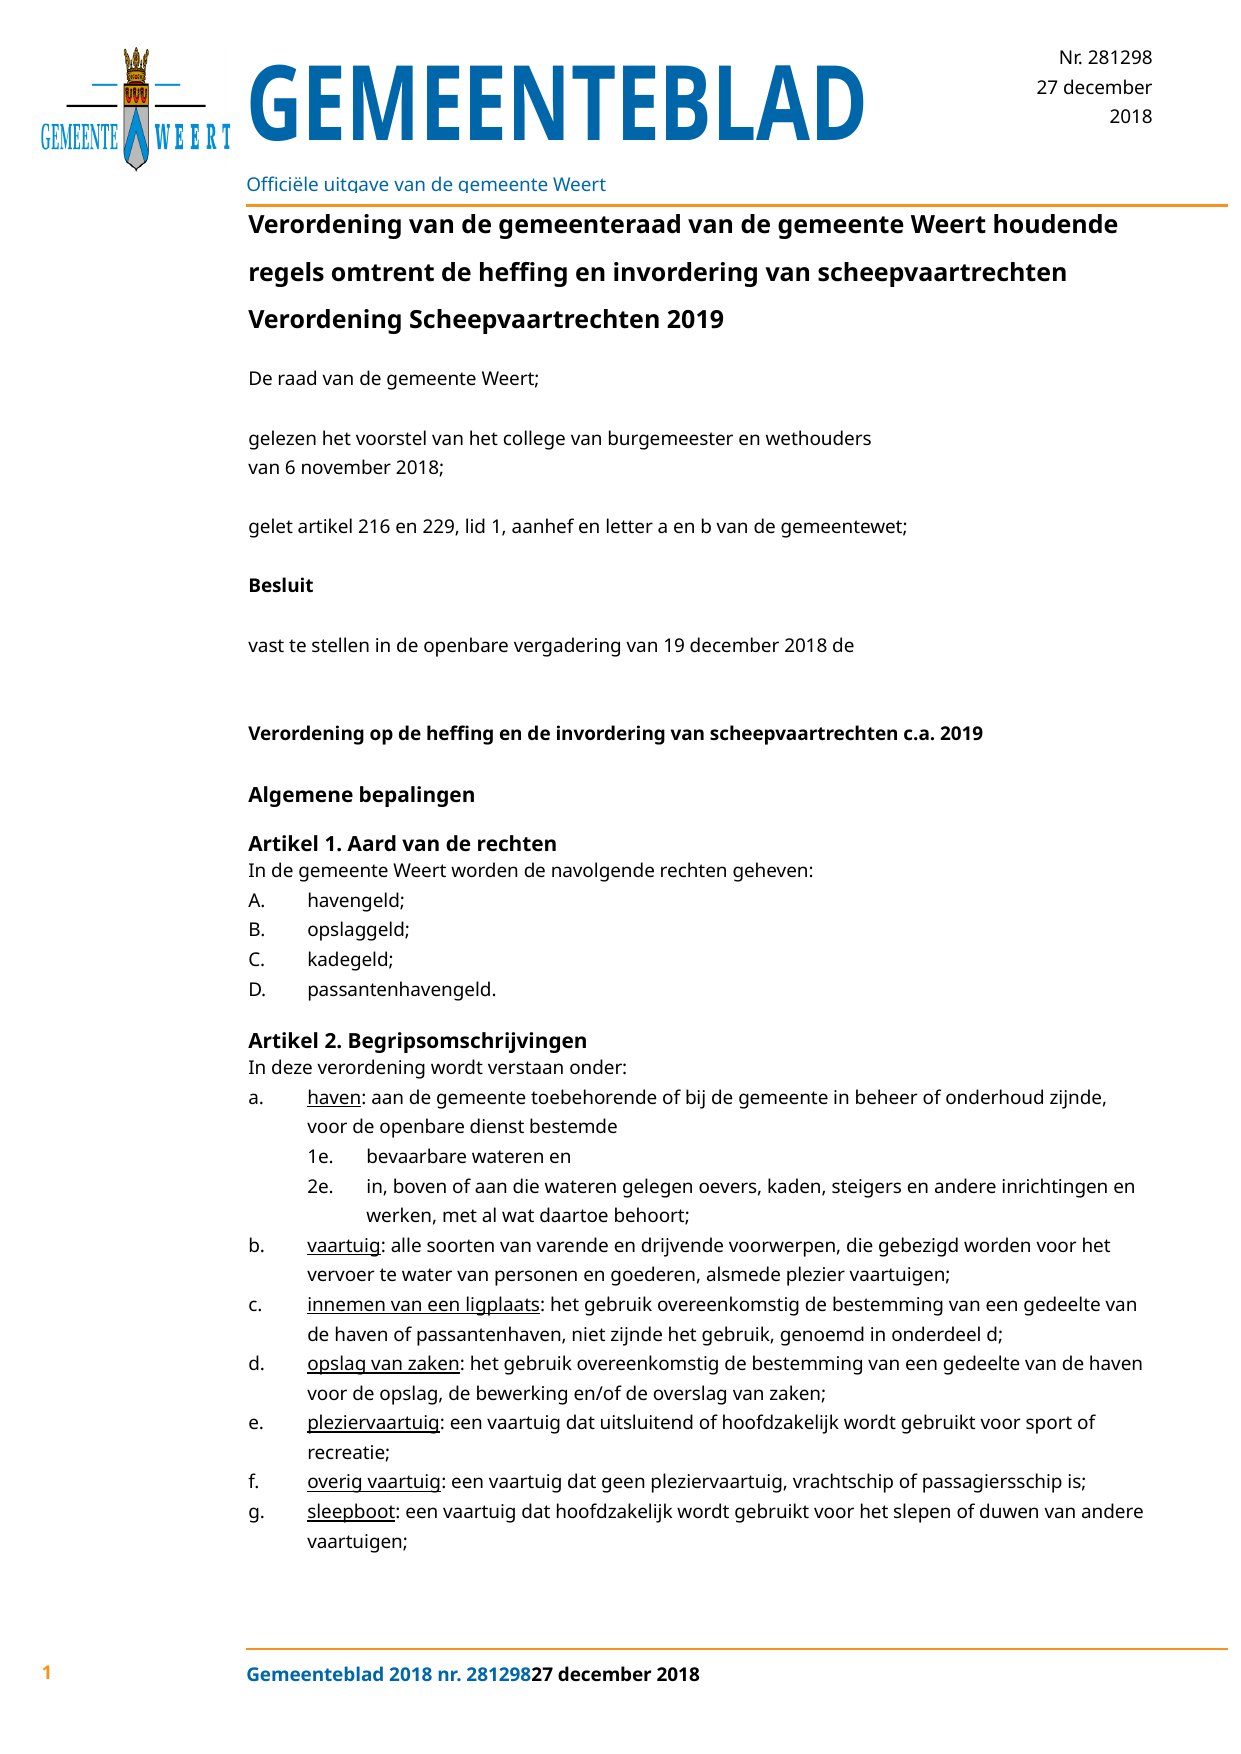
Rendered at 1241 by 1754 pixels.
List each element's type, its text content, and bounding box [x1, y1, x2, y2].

text vast te stellen in de openbare vergadering van 19 december 2018 de [248, 632, 1152, 657]
text Algemene bepalingen [248, 780, 1152, 808]
list pleziervaartuig: een vaartuig dat uitsluitend of hoofdzakelijk wordt gebruikt voor sport of recreatie; [248, 1409, 1152, 1465]
list opslaggeld; [248, 917, 1152, 942]
text De raad van de gemeente Weert; [248, 366, 1152, 391]
text Artikel 2. Begripsomschrijvingen [248, 1026, 1152, 1054]
list in, boven of aan die wateren gelegen oevers, kaden, steigers en andere inrichtingen en werken, met al wat daartoe behoort; [307, 1173, 1152, 1228]
list haven: aan de gemeente toebehorende of bij de gemeente in beheer of onderhoud zijnde, voor de openbare dienst bestemde [248, 1084, 1152, 1139]
text Verordening op de heffing en de invordering van scheepvaartrechten c.a. 2019 [248, 721, 1152, 746]
text gelet artikel 216 en 229, lid 1, aanhef en letter a en b van de gemeentewet; [248, 513, 1152, 539]
list sleepboot: een vaartuig dat hoofdzakelijk wordt gebruikt voor het slepen of duwen van andere vaartuigen; [248, 1498, 1152, 1554]
list innemen van een ligplaats: het gebruik overeenkomstig de bestemming van een gedeelte van de haven of passantenhaven, niet zijnde het gebruik, genoemd in onderdeel d; [248, 1291, 1152, 1347]
text Besluit [248, 573, 1152, 598]
text gelezen het voorstel van het college van burgemeester en wethouders [248, 425, 1152, 450]
picture [41, 47, 231, 172]
list passantenhavengeld. [248, 976, 1152, 1001]
text In deze verordening wordt verstaan onder: [248, 1054, 1152, 1080]
text In de gemeente Weert worden de navolgende rechten geheven: [248, 857, 1152, 883]
text Verordening van de gemeenteraad van de gemeente Weert houdende regels omtrent de heffing en invordering van scheepvaartrechten Verordening Scheepvaartrechten 2019 [248, 207, 1152, 336]
text Artikel 1. Aard van de rechten [248, 829, 1152, 857]
list kadegeld; [248, 946, 1152, 972]
text van 6 november 2018; [248, 454, 1152, 480]
list havengeld; [248, 887, 1152, 913]
list bevaarbare wateren en [307, 1143, 1152, 1169]
list opslag van zaken: het gebruik overeenkomstig de bestemming van een gedeelte van de haven voor de opslag, de bewerking en/of de overslag van zaken; [248, 1350, 1152, 1406]
list overig vaartuig: een vaartuig dat geen pleziervaartuig, vrachtschip of passagiersschip is; [248, 1469, 1152, 1494]
list vaartuig: alle soorten van varende en drijvende voorwerpen, die gebezigd worden voor het vervoer te water van personen en goederen, alsmede plezier vaartuigen; [248, 1232, 1152, 1287]
